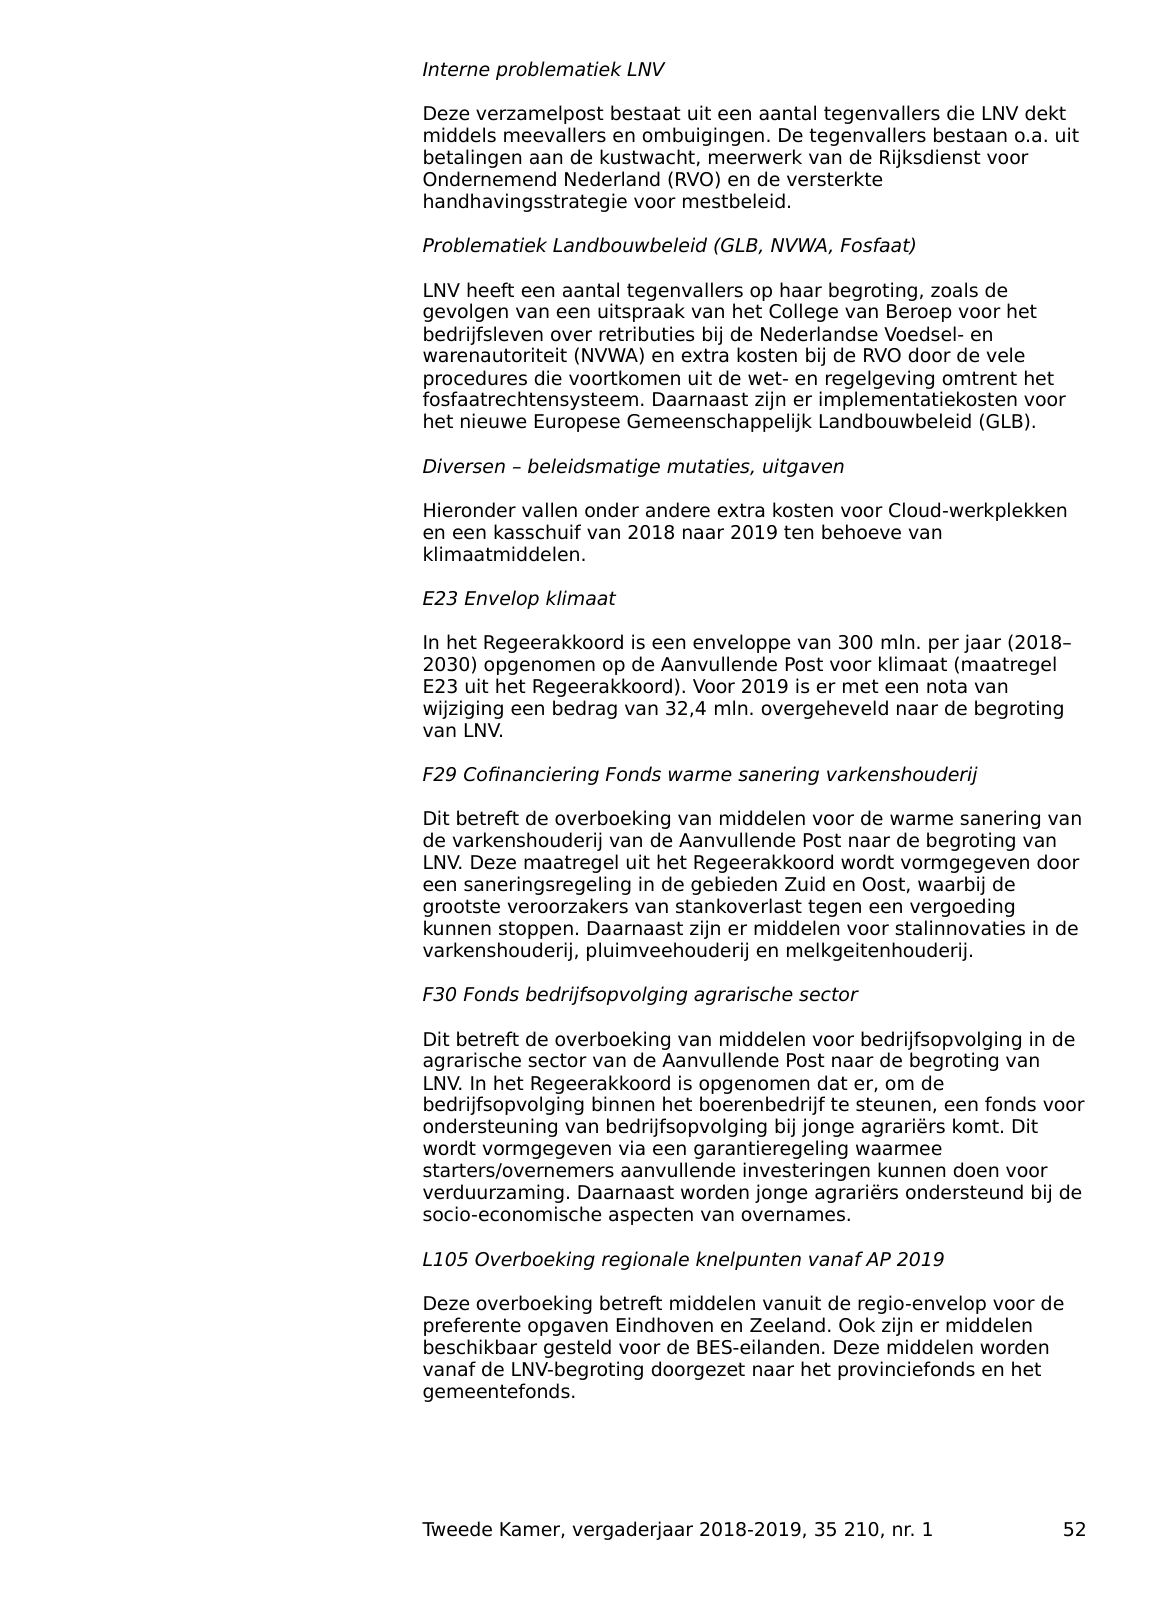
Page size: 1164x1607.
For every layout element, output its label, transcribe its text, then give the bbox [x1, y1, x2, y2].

subtitle Interne problematiek LNV [422, 59, 1087, 81]
text Dit betreft de overboeking van middelen voor de warme sanering van de varkenshouderij van de Aanvullende Post naar de begroting van LNV. Deze maatregel uit het Regeerakkoord wordt vormgegeven door een saneringsregeling in de gebieden Zuid en Oost, waarbij de grootste veroorzakers van stankoverlast tegen een vergoeding kunnen stoppen. Daarnaast zijn er middelen voor stalinnovaties in de varkenshouderij, pluimveehouderij en melkgeitenhouderij. [422, 808, 1087, 962]
subtitle F30 Fonds bedrijfsopvolging agrarische sector [422, 984, 1087, 1006]
text Deze overboeking betreft middelen vanuit de regio-envelop voor de preferente opgaven Eindhoven en Zeeland. Ook zijn er middelen beschikbaar gesteld voor de BES-eilanden. Deze middelen worden vanaf de LNV-begroting doorgezet naar het provinciefonds en het gemeentefonds. [422, 1293, 1087, 1402]
text Deze verzamelpost bestaat uit een aantal tegenvallers die LNV dekt middels meevallers en ombuigingen. De tegenvallers bestaan o.a. uit betalingen aan de kustwacht, meerwerk van de Rijksdienst voor Ondernemend Nederland (RVO) en de versterkte handhavingsstrategie voor mestbeleid. [422, 103, 1087, 213]
text In het Regeerakkoord is een enveloppe van 300 mln. per jaar (2018–2030) opgenomen op de Aanvullende Post voor klimaat (maatregel E23 uit het Regeerakkoord). Voor 2019 is er met een nota van wijziging een bedrag van 32,4 mln. overgeheveld naar de begroting van LNV. [422, 632, 1087, 742]
text LNV heeft een aantal tegenvallers op haar begroting, zoals de gevolgen van een uitspraak van het College van Beroep voor het bedrijfsleven over retributies bij de Nederlandse Voedsel- en warenautoriteit (NVWA) en extra kosten bij de RVO door de vele procedures die voortkomen uit de wet- en regelgeving omtrent het fosfaatrechtensysteem. Daarnaast zijn er implementatiekosten voor het nieuwe Europese Gemeenschappelijk Landbouwbeleid (GLB). [422, 279, 1087, 433]
subtitle L105 Overboeking regionale knelpunten vanaf AP 2019 [422, 1248, 1087, 1270]
subtitle E23 Envelop klimaat [422, 588, 1087, 610]
text Dit betreft de overboeking van middelen voor bedrijfsopvolging in de agrarische sector van de Aanvullende Post naar de begroting van LNV. In het Regeerakkoord is opgenomen dat er, om de bedrijfsopvolging binnen het boerenbedrijf te steunen, een fonds voor ondersteuning van bedrijfsopvolging bij jonge agrariërs komt. Dit wordt vormgegeven via een garantieregeling waarmee starters/overnemers aanvullende investeringen kunnen doen voor verduurzaming. Daarnaast worden jonge agrariërs ondersteund bij de socio-economische aspecten van overnames. [422, 1028, 1087, 1226]
subtitle Problematiek Landbouwbeleid (GLB, NVWA, Fosfaat) [422, 235, 1087, 257]
text Hieronder vallen onder andere extra kosten voor Cloud-werkplekken en een kasschuif van 2018 naar 2019 ten behoeve van klimaatmiddelen. [422, 500, 1087, 566]
subtitle F29 Cofinanciering Fonds warme sanering varkenshouderij [422, 764, 1087, 786]
subtitle Diversen – beleidsmatige mutaties, uitgaven [422, 456, 1087, 477]
